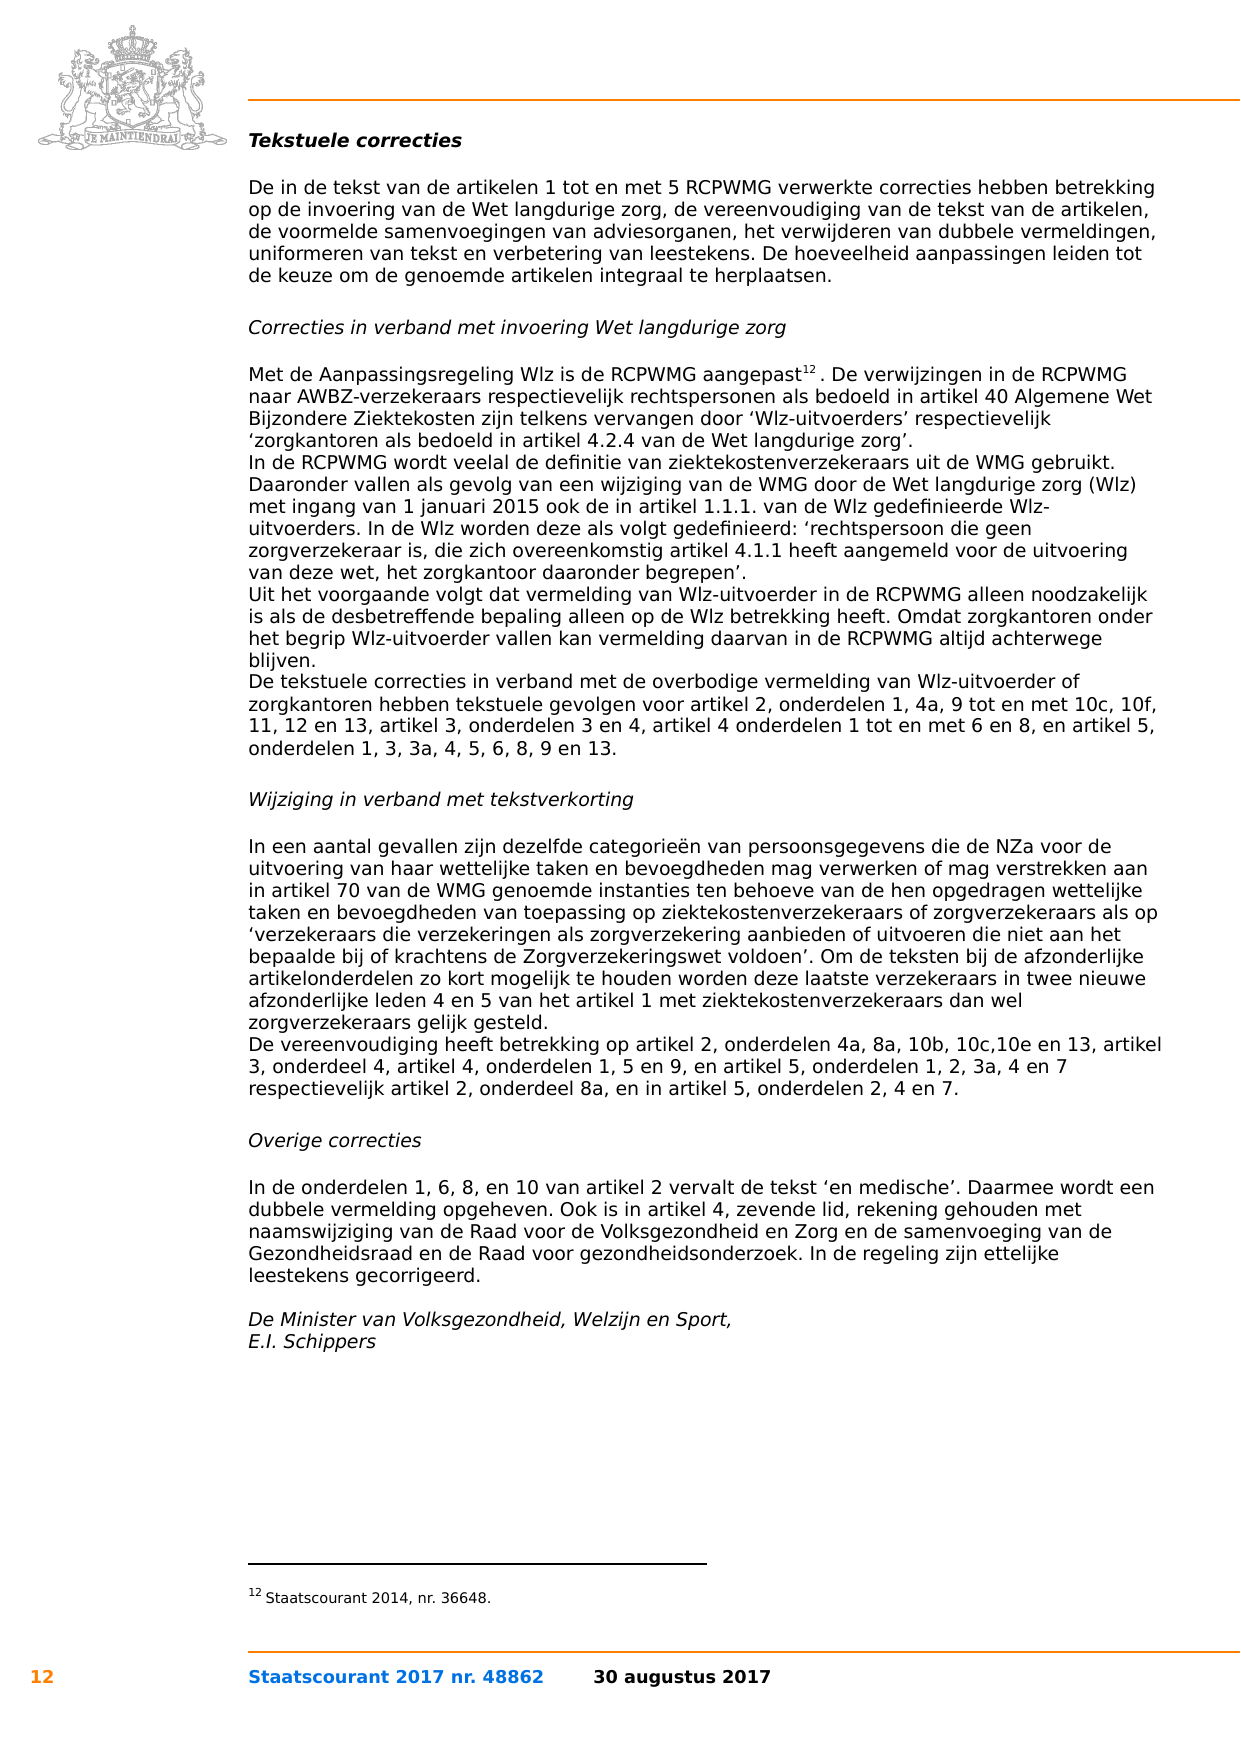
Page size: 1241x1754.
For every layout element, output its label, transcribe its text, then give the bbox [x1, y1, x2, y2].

subtitle Overige correcties [248, 1130, 1163, 1152]
text In een aantal gevallen zijn dezelfde categorieën van persoonsgegevens die de NZa voor de uitvoering van haar wettelijke taken en bevoegdheden mag verwerken of mag verstrekken aan in artikel 70 van de WMG genoemde instanties ten behoeve van de hen opgedragen wettelijke taken en bevoegdheden van toepassing op ziektekostenverzekeraars of zorgverzekeraars als op ‘verzekeraars die verzekeringen als zorgverzekering aanbieden of uitvoeren die niet aan het bepaalde bij of krachtens de Zorgverzekeringswet voldoen’. Om de teksten bij de afzonderlijke artikelonderdelen zo kort mogelijk te houden worden deze laatste verzekeraars in twee nieuwe afzonderlijke leden 4 en 5 van het artikel 1 met ziektekostenverzekeraars dan wel zorgverzekeraars gelijk gesteld. [248, 836, 1163, 1034]
picture [38, 25, 227, 150]
text In de RCPWMG wordt veelal de definitie van ziektekostenverzekeraars uit de WMG gebruikt. Daaronder vallen als gevolg van een wijziging van de WMG door de Wet langdurige zorg (Wlz) met ingang van 1 januari 2015 ook de in artikel 1.1.1. van de Wlz gedefinieerde Wlz-uitvoerders. In de Wlz worden deze als volgt gedefinieerd: ‘rechtspersoon die geen zorgverzekeraar is, die zich overeenkomstig artikel 4.1.1 heeft aangemeld voor de uitvoering van deze wet, het zorgkantoor daaronder begrepen’. [248, 452, 1163, 583]
text Met de Aanpassingsregeling Wlz is de RCPWMG aangepast. De verwijzingen in de RCPWMG naar AWBZ-verzekeraars respectievelijk rechtspersonen als bedoeld in artikel 40 Algemene Wet Bijzondere Ziektekosten zijn telkens vervangen door ‘Wlz-uitvoerders’ respectievelijk ‘zorgkantoren als bedoeld in artikel 4.2.4 van de Wet langdurige zorg’. [248, 364, 1163, 452]
subtitle Wijziging in verband met tekstverkorting [248, 789, 1163, 811]
text Uit het voorgaande volgt dat vermelding van Wlz-uitvoerder in de RCPWMG alleen noodzakelijk is als de desbetreffende bepaling alleen op de Wlz betrekking heeft. Omdat zorgkantoren onder het begrip Wlz-uitvoerder vallen kan vermelding daarvan in de RCPWMG altijd achterwege blijven. [248, 583, 1163, 671]
text In de onderdelen 1, 6, 8, en 10 van artikel 2 vervalt de tekst ‘en medische’. Daarmee wordt een dubbele vermelding opgeheven. Ook is in artikel 4, zevende lid, rekening gehouden met naamswijziging van de Raad voor de Volksgezondheid en Zorg en de samenvoeging van de Gezondheidsraad en de Raad voor gezondheidsonderzoek. In de regeling zijn ettelijke leestekens gecorrigeerd. [248, 1177, 1163, 1287]
subtitle Correcties in verband met invoering Wet langdurige zorg [248, 317, 1163, 339]
subtitle Tekstuele correcties [248, 130, 1163, 152]
text Staatscourant 2014, nr. 36648. [248, 1586, 1163, 1608]
text De Minister van Volksgezondheid, Welzijn en Sport, E.I. Schippers [248, 1309, 1163, 1353]
text De tekstuele correcties in verband met de overbodige vermelding van Wlz-uitvoerder of zorgkantoren hebben tekstuele gevolgen voor artikel 2, onderdelen 1, 4a, 9 tot en met 10c, 10f, 11, 12 en 13, artikel 3, onderdelen 3 en 4, artikel 4 onderdelen 1 tot en met 6 en 8, en artikel 5, onderdelen 1, 3, 3a, 4, 5, 6, 8, 9 en 13. [248, 671, 1163, 759]
text De vereenvoudiging heeft betrekking op artikel 2, onderdelen 4a, 8a, 10b, 10c,10e en 13, artikel 3, onderdeel 4, artikel 4, onderdelen 1, 5 en 9, en artikel 5, onderdelen 1, 2, 3a, 4 en 7 respectievelijk artikel 2, onderdeel 8a, en in artikel 5, onderdelen 2, 4 en 7. [248, 1034, 1163, 1100]
text De in de tekst van de artikelen 1 tot en met 5 RCPWMG verwerkte correcties hebben betrekking op de invoering van de Wet langdurige zorg, de vereenvoudiging van de tekst van de artikelen, de voormelde samenvoegingen van adviesorganen, het verwijderen van dubbele vermeldingen, uniformeren van tekst en verbetering van leestekens. De hoeveelheid aanpassingen leiden tot de keuze om de genoemde artikelen integraal te herplaatsen. [248, 177, 1163, 287]
